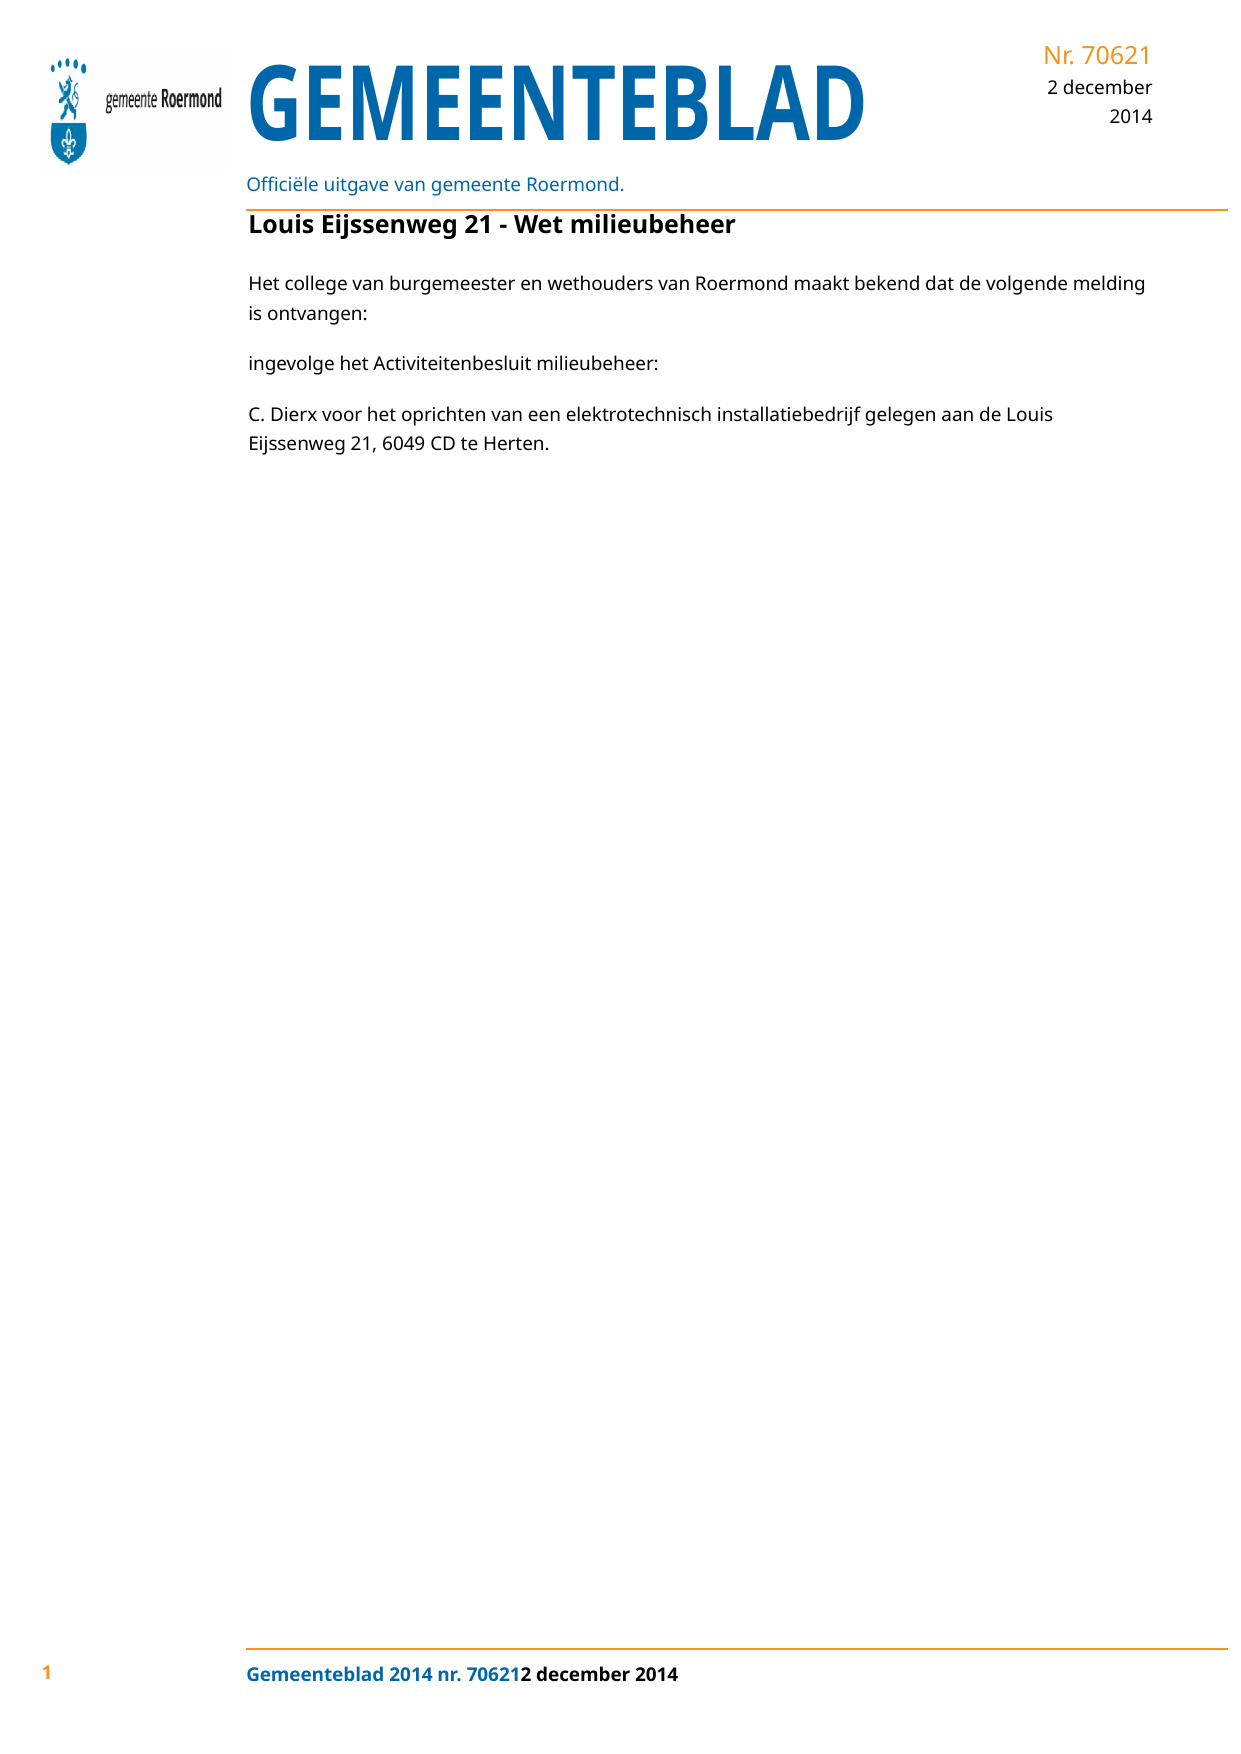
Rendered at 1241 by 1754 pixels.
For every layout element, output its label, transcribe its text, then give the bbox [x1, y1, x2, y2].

text Louis Eijssenweg 21 - Wet milieubeheer [248, 211, 1152, 241]
text Het college van burgemeester en wethouders van Roermond maakt bekend dat de volgende melding is ontvangen: [248, 270, 1152, 326]
text ingevolge het Activiteitenbesluit milieubeheer: [248, 350, 1152, 376]
picture [41, 47, 231, 172]
text C. Dierx voor het oprichten van een elektrotechnisch installatiebedrijf gelegen aan de Louis Eijssenweg 21, 6049 CD te Herten. [248, 401, 1152, 456]
